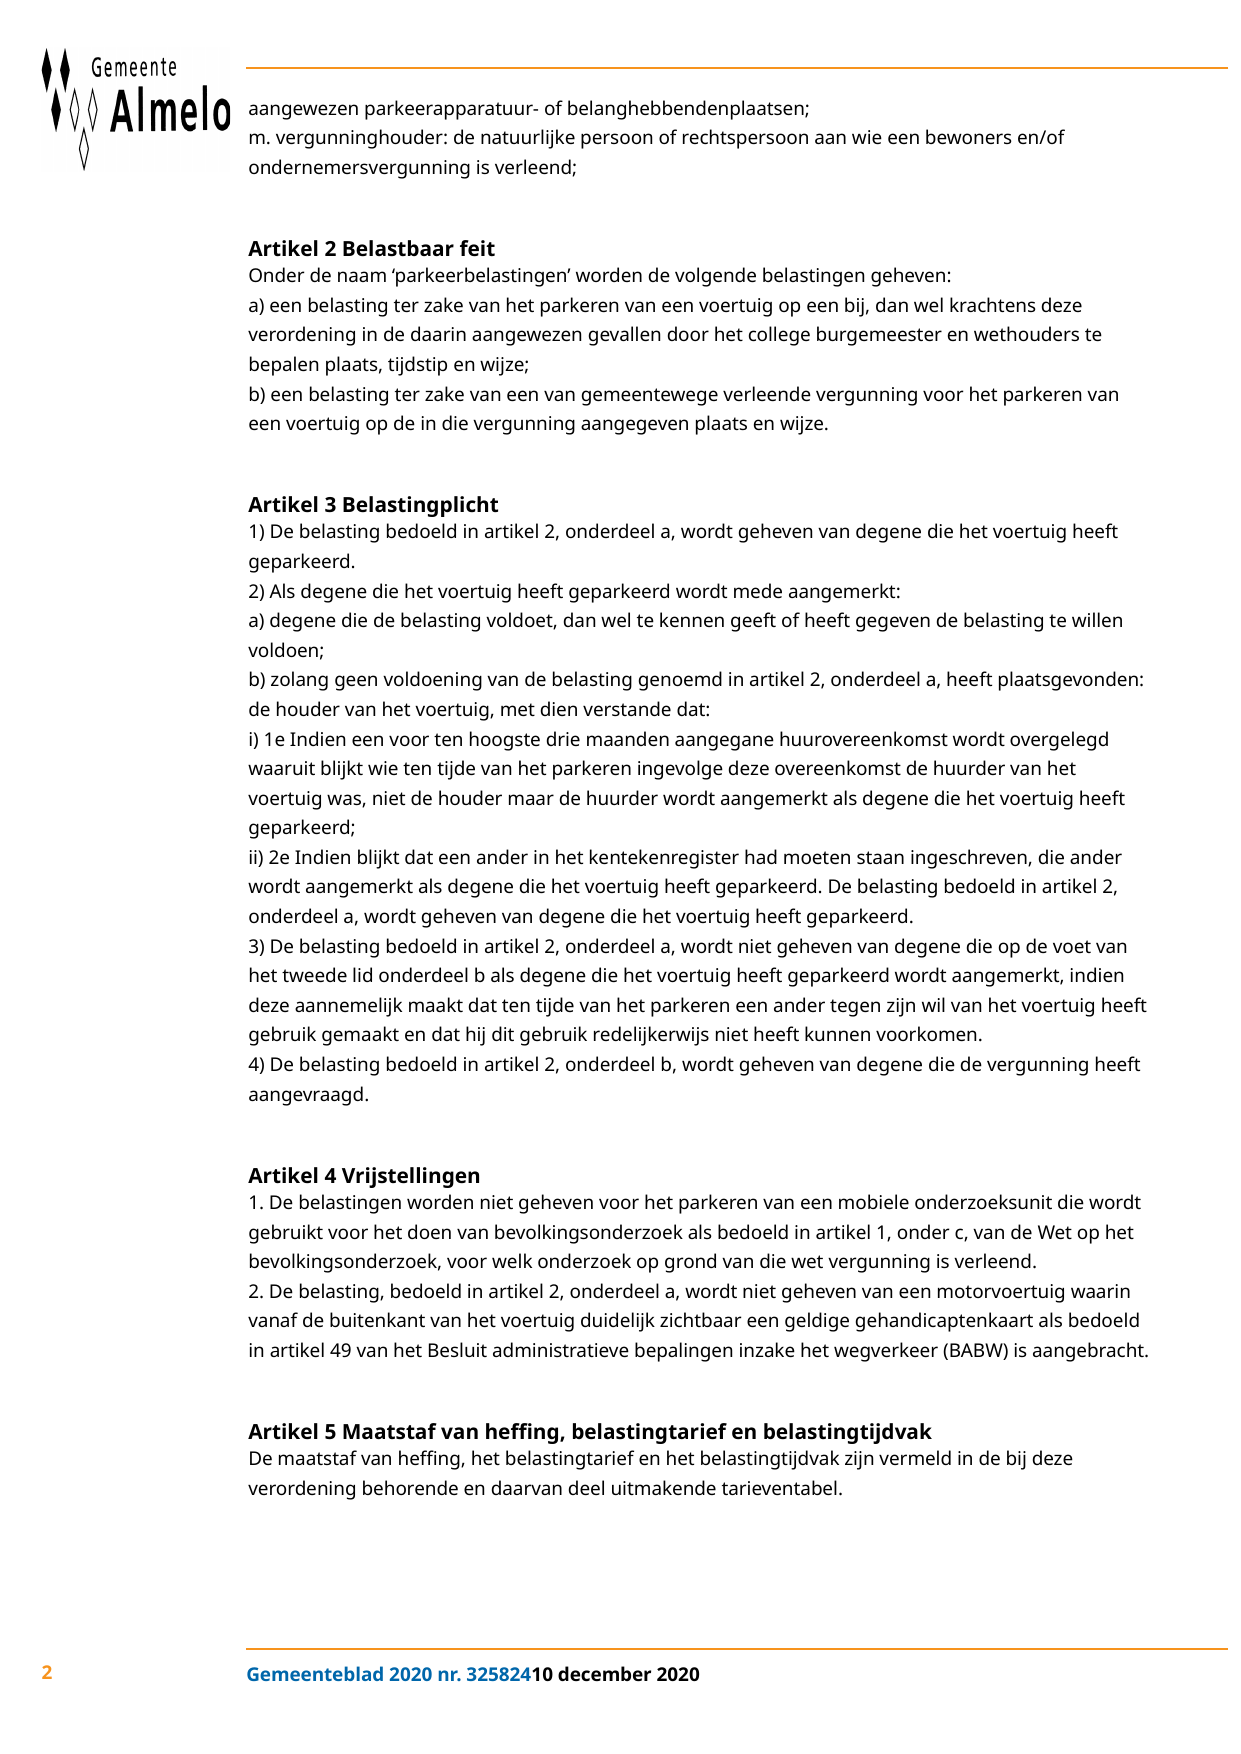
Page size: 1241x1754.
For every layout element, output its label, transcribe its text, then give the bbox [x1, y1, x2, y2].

text i) 1e Indien een voor ten hoogste drie maanden aangegane huurovereenkomst wordt overgelegd waaruit blijkt wie ten tijde van het parkeren ingevolge deze overeenkomst de huurder van het voertuig was, niet de houder maar de huurder wordt aangemerkt als degene die het voertuig heeft geparkeerd; [248, 726, 1152, 840]
text Onder de naam ‘parkeerbelastingen’ worden de volgende belastingen geheven: [248, 262, 1152, 288]
text 1. De belastingen worden niet geheven voor het parkeren van een mobiele onderzoeksunit die wordt gebruikt voor het doen van bevolkingsonderzoek als bedoeld in artikel 1, onder c, van de Wet op het bevolkingsonderzoek, voor welk onderzoek op grond van die wet vergunning is verleend. [248, 1189, 1152, 1274]
text 2. De belasting, bedoeld in artikel 2, onderdeel a, wordt niet geheven van een motorvoertuig waarin vanaf de buitenkant van het voertuig duidelijk zichtbaar een geldige gehandicaptenkaart als bedoeld in artikel 49 van het Besluit administratieve bepalingen inzake het wegverkeer (BABW) is aangebracht. [248, 1278, 1152, 1363]
text ii) 2e Indien blijkt dat een ander in het kentekenregister had moeten staan ingeschreven, die ander wordt aangemerkt als degene die het voertuig heeft geparkeerd. De belasting bedoeld in artikel 2, onderdeel a, wordt geheven van degene die het voertuig heeft geparkeerd. [248, 844, 1152, 929]
text 4) De belasting bedoeld in artikel 2, onderdeel b, wordt geheven van degene die de vergunning heeft aangevraagd. [248, 1051, 1152, 1107]
picture [41, 47, 231, 172]
text Artikel 5 Maatstaf van heffing, belastingtarief en belastingtijdvak [248, 1417, 1152, 1446]
text 1) De belasting bedoeld in artikel 2, onderdeel a, wordt geheven van degene die het voertuig heeft geparkeerd. [248, 519, 1152, 574]
text b) een belasting ter zake van een van gemeentewege verleende vergunning voor het parkeren van een voertuig op de in die vergunning aangegeven plaats en wijze. [248, 381, 1152, 436]
text a) een belasting ter zake van het parkeren van een voertuig op een bij, dan wel krachtens deze verordening in de daarin aangewezen gevallen door het college burgemeester en wethouders te bepalen plaats, tijdstip en wijze; [248, 292, 1152, 377]
text aangewezen parkeerapparatuur- of belanghebbendenplaatsen; [248, 95, 1152, 121]
text Artikel 2 Belastbaar feit [248, 234, 1152, 262]
text a) degene die de belasting voldoet, dan wel te kennen geeft of heeft gegeven de belasting te willen voldoen; [248, 607, 1152, 663]
text b) zolang geen voldoening van de belasting genoemd in artikel 2, onderdeel a, heeft plaatsgevonden: de houder van het voertuig, met dien verstande dat: [248, 667, 1152, 722]
text 2) Als degene die het voertuig heeft geparkeerd wordt mede aangemerkt: [248, 578, 1152, 604]
text De maatstaf van heffing, het belastingtarief en het belastingtijdvak zijn vermeld in de bij deze verordening behorende en daarvan deel uitmakende tarieventabel. [248, 1446, 1152, 1501]
text 3) De belasting bedoeld in artikel 2, onderdeel a, wordt niet geheven van degene die op de voet van het tweede lid onderdeel b als degene die het voertuig heeft geparkeerd wordt aangemerkt, indien deze aannemelijk maakt dat ten tijde van het parkeren een ander tegen zijn wil van het voertuig heeft gebruik gemaakt en dat hij dit gebruik redelijkerwijs niet heeft kunnen voorkomen. [248, 933, 1152, 1047]
text m. vergunninghouder: de natuurlijke persoon of rechtspersoon aan wie een bewoners en/of ondernemersvergunning is verleend; [248, 124, 1152, 180]
text Artikel 4 Vrijstellingen [248, 1161, 1152, 1189]
text Artikel 3 Belastingplicht [248, 490, 1152, 519]
